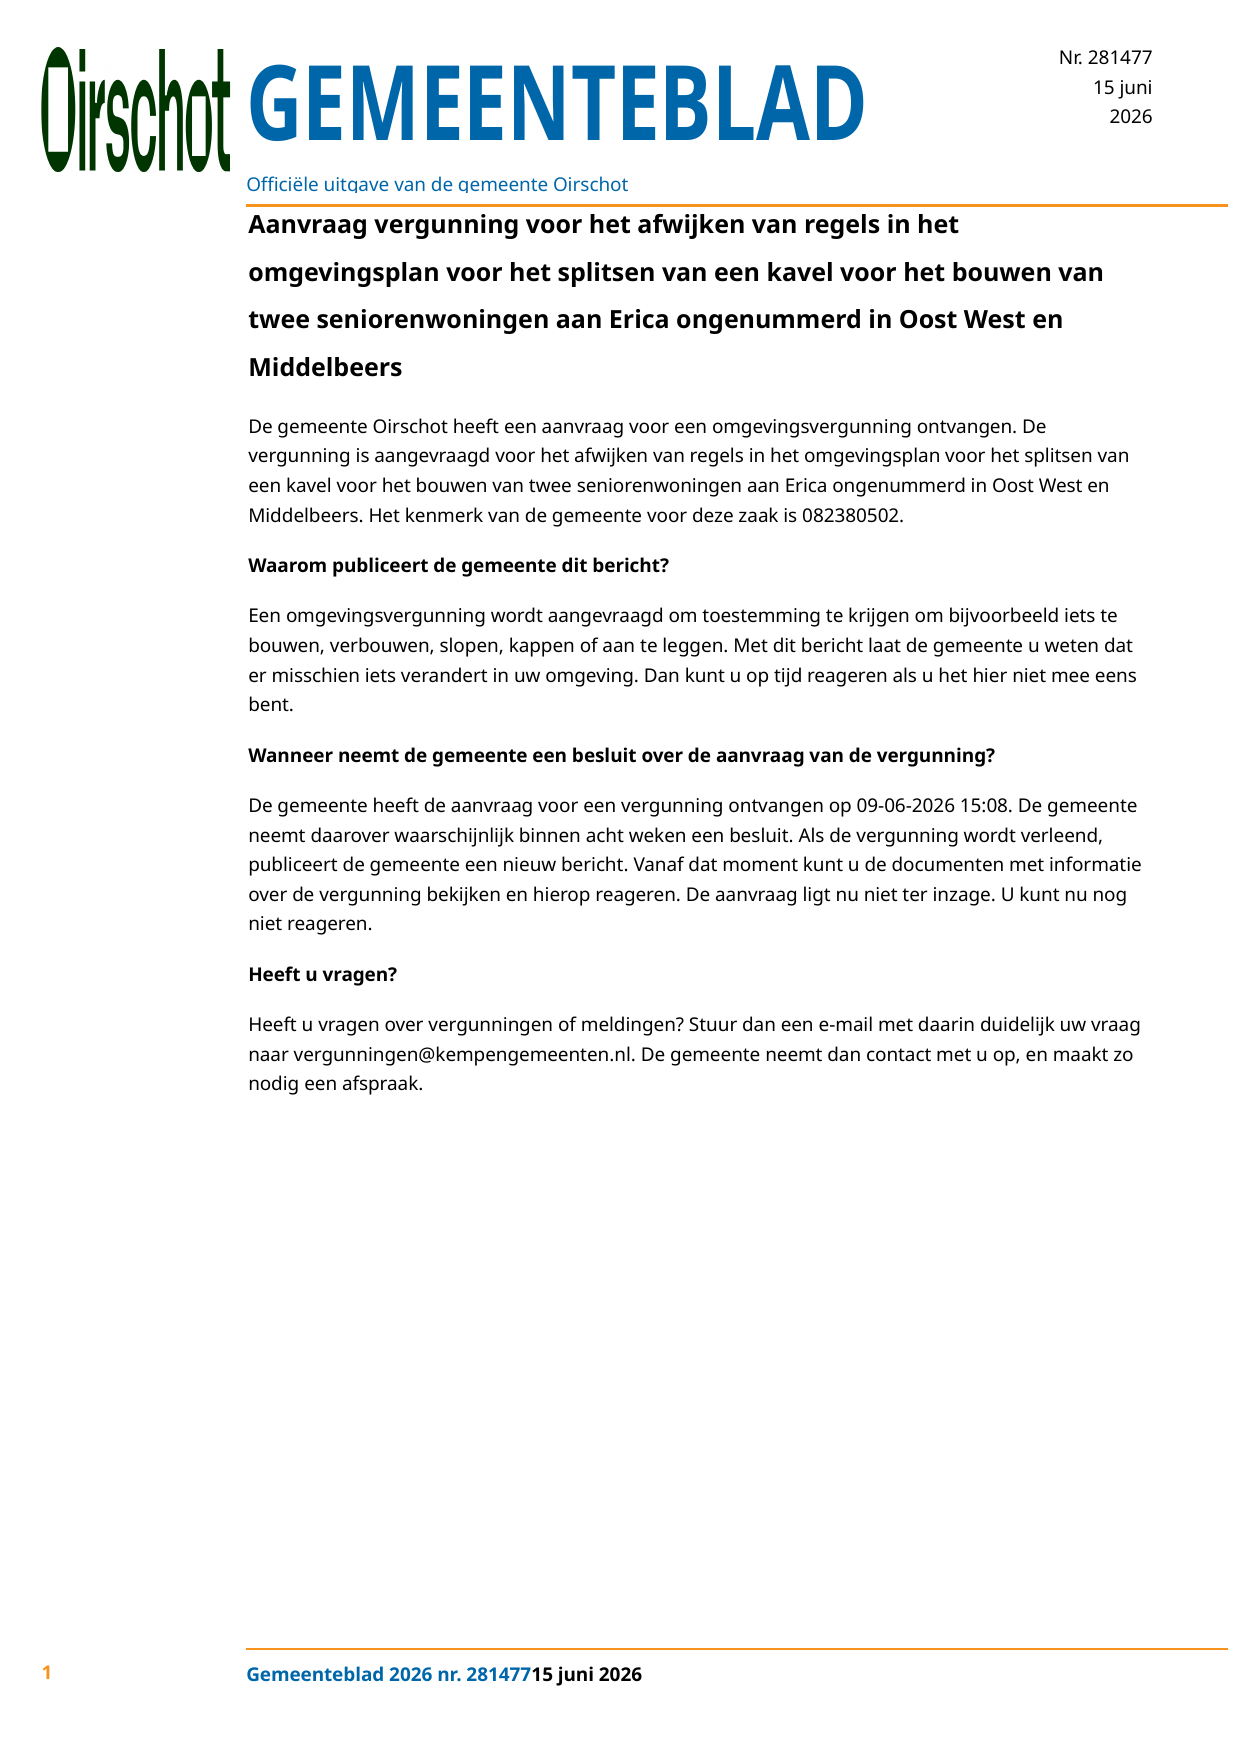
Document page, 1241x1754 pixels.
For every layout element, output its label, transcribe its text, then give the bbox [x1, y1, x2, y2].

text Aanvraag vergunning voor het afwijken van regels in het omgevingsplan voor het splitsen van een kavel voor het bouwen van twee seniorenwoningen aan Erica ongenummerd in Oost West en Middelbeers [248, 207, 1152, 384]
text Een omgevingsvergunning wordt aangevraagd om toestemming te krijgen om bijvoorbeeld iets te bouwen, verbouwen, slopen, kappen of aan te leggen. Met dit bericht laat de gemeente u weten dat er misschien iets verandert in uw omgeving. Dan kunt u op tijd reageren als u het hier niet mee eens bent. [248, 603, 1152, 717]
text De gemeente heeft de aanvraag voor een vergunning ontvangen op 09-06-2026 15:08. De gemeente neemt daarover waarschijnlijk binnen acht weken een besluit. Als de vergunning wordt verleend, publiceert de gemeente een nieuw bericht. Vanaf dat moment kunt u de documenten met informatie over de vergunning bekijken en hierop reageren. De aanvraag ligt nu niet ter inzage. U kunt nu nog niet reageren. [248, 792, 1152, 936]
text De gemeente Oirschot heeft een aanvraag voor een omgevingsvergunning ontvangen. De vergunning is aangevraagd voor het afwijken van regels in het omgevingsplan voor het splitsen van een kavel voor het bouwen van twee seniorenwoningen aan Erica ongenummerd in Oost West en Middelbeers. Het kenmerk van de gemeente voor deze zaak is 082380502. [248, 413, 1152, 528]
text Wanneer neemt de gemeente een besluit over de aanvraag van de vergunning? [248, 742, 1152, 768]
text Waarom publiceert de gemeente dit bericht? [248, 552, 1152, 578]
picture [41, 47, 231, 172]
text Heeft u vragen? [248, 961, 1152, 987]
text Heeft u vragen over vergunningen of meldingen? Stuur dan een e-mail met daarin duidelijk uw vraag naar vergunningen@kempengemeenten.nl. De gemeente neemt dan contact met u op, en maakt zo nodig een afspraak. [248, 1011, 1152, 1096]
